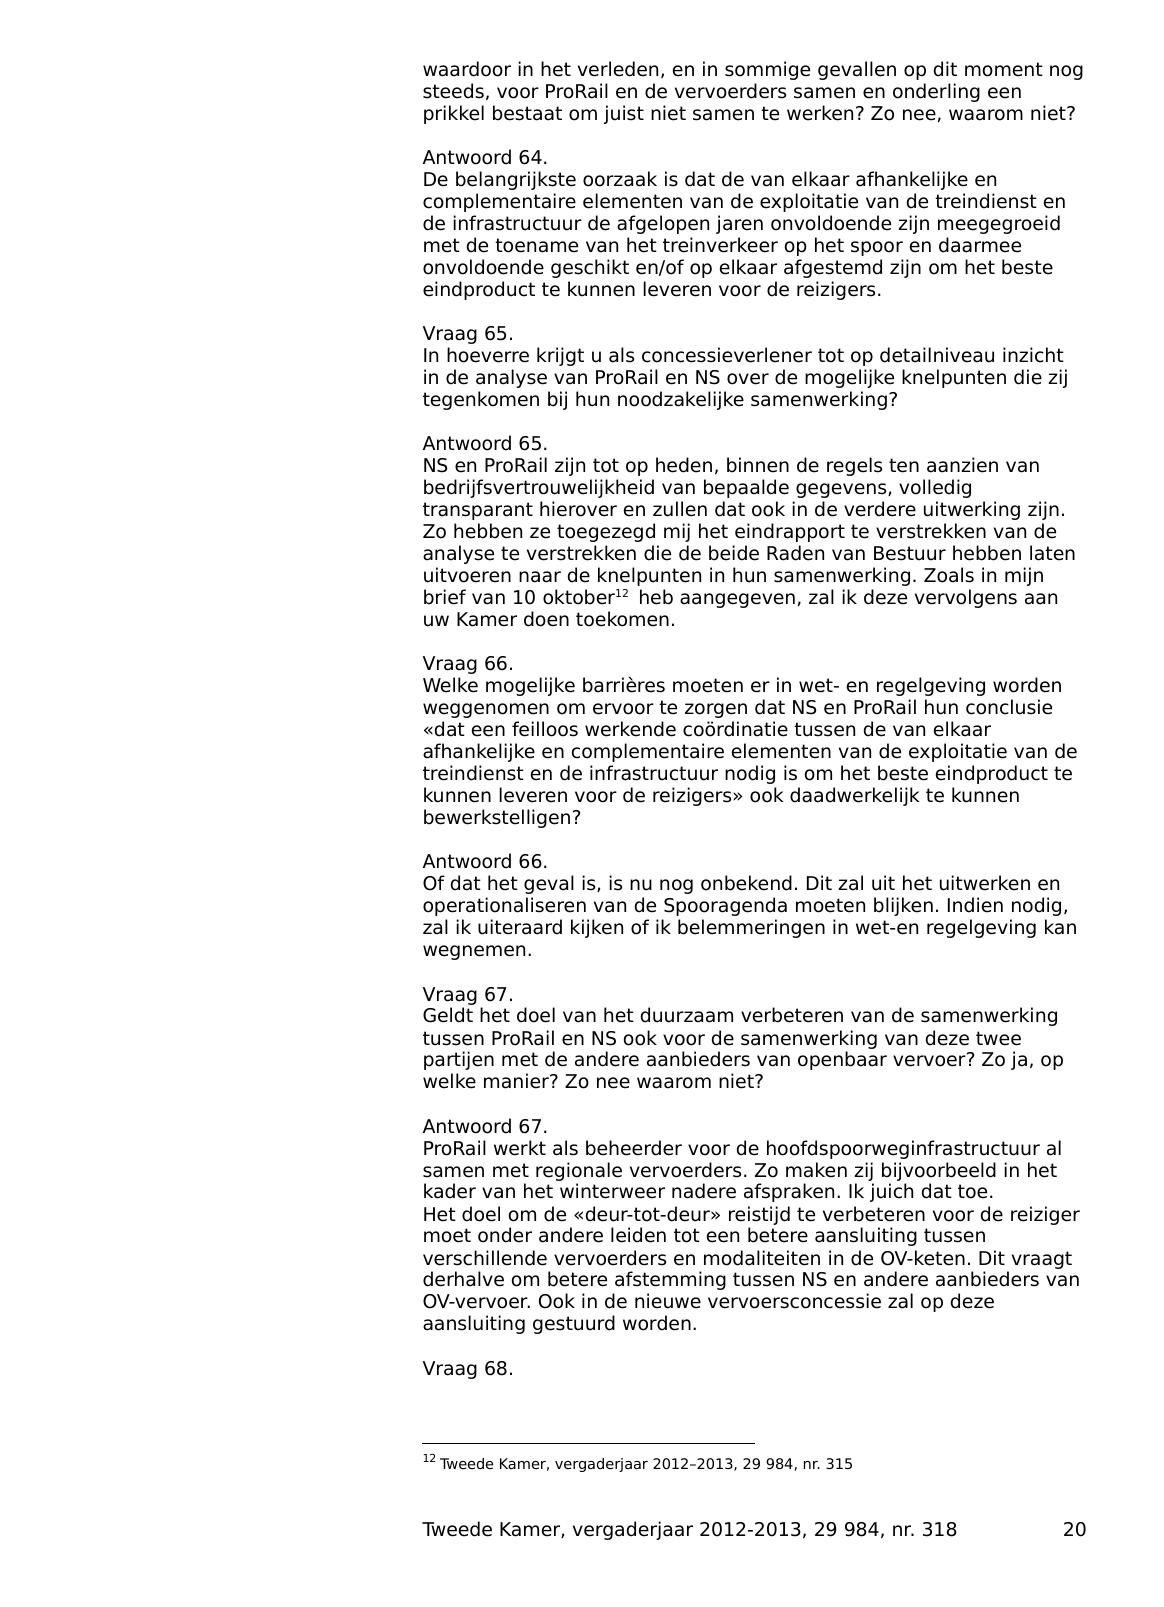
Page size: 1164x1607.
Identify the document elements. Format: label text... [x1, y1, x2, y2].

text In hoeverre krijgt u als concessieverlener tot op detailniveau inzicht in de analyse van ProRail en NS over de mogelijke knelpunten die zij tegenkomen bij hun noodzakelijke samenwerking? [422, 345, 1087, 411]
text ProRail werkt als beheerder voor de hoofdspoorweginfrastructuur al samen met regionale vervoerders. Zo maken zij bijvoorbeeld in het kader van het winterweer nadere afspraken. Ik juich dat toe. [422, 1137, 1087, 1203]
text Vraag 66. [422, 653, 1087, 675]
text Het doel om de «deur-tot-deur» reistijd te verbeteren voor de reiziger moet onder andere leiden tot een betere aansluiting tussen verschillende vervoerders en modaliteiten in de OV-keten. Dit vraagt derhalve om betere afstemming tussen NS en andere aanbieders van OV-vervoer. Ook in de nieuwe vervoersconcessie zal op deze aansluiting gestuurd worden. [422, 1203, 1087, 1335]
text De belangrijkste oorzaak is dat de van elkaar afhankelijke en complementaire elementen van de exploitatie van de treindienst en de infrastructuur de afgelopen jaren onvoldoende zijn meegegroeid met de toename van het treinverkeer op het spoor en daarmee onvoldoende geschikt en/of op elkaar afgestemd zijn om het beste eindproduct te kunnen leveren voor de reizigers. [422, 169, 1087, 301]
text waardoor in het verleden, en in sommige gevallen op dit moment nog steeds, voor ProRail en de vervoerders samen en onderling een prikkel bestaat om juist niet samen te werken? Zo nee, waarom niet? [422, 59, 1087, 125]
text NS en ProRail zijn tot op heden, binnen de regels ten aanzien van bedrijfsvertrouwelijkheid van bepaalde gegevens, volledig transparant hierover en zullen dat ook in de verdere uitwerking zijn. Zo hebben ze toegezegd mij het eindrapport te verstrekken van de analyse te verstrekken die de beide Raden van Bestuur hebben laten uitvoeren naar de knelpunten in hun samenwerking. Zoals in mijn brief van 10 oktober heb aangegeven, zal ik deze vervolgens aan uw Kamer doen toekomen. [422, 455, 1087, 631]
text Vraag 65. [422, 323, 1087, 345]
text Tweede Kamer, vergaderjaar 2012–2013, 29 984, nr. 315 [422, 1452, 1087, 1474]
text Antwoord 64. [422, 147, 1087, 169]
text Antwoord 67. [422, 1116, 1087, 1137]
text Of dat het geval is, is nu nog onbekend. Dit zal uit het uitwerken en operationaliseren van de Spooragenda moeten blijken. Indien nodig, zal ik uiteraard kijken of ik belemmeringen in wet-en regelgeving kan wegnemen. [422, 873, 1087, 961]
text Vraag 68. [422, 1357, 1087, 1379]
text Geldt het doel van het duurzaam verbeteren van de samenwerking tussen ProRail en NS ook voor de samenwerking van deze twee partijen met de andere aanbieders van openbaar vervoer? Zo ja, op welke manier? Zo nee waarom niet? [422, 1005, 1087, 1093]
text Welke mogelijke barrières moeten er in wet- en regelgeving worden weggenomen om ervoor te zorgen dat NS en ProRail hun conclusie «dat een feilloos werkende coördinatie tussen de van elkaar afhankelijke en complementaire elementen van de exploitatie van de treindienst en de infrastructuur nodig is om het beste eindproduct te kunnen leveren voor de reizigers» ook daadwerkelijk te kunnen bewerkstelligen? [422, 675, 1087, 829]
text Antwoord 65. [422, 433, 1087, 455]
text Antwoord 66. [422, 851, 1087, 873]
text Vraag 67. [422, 983, 1087, 1005]
